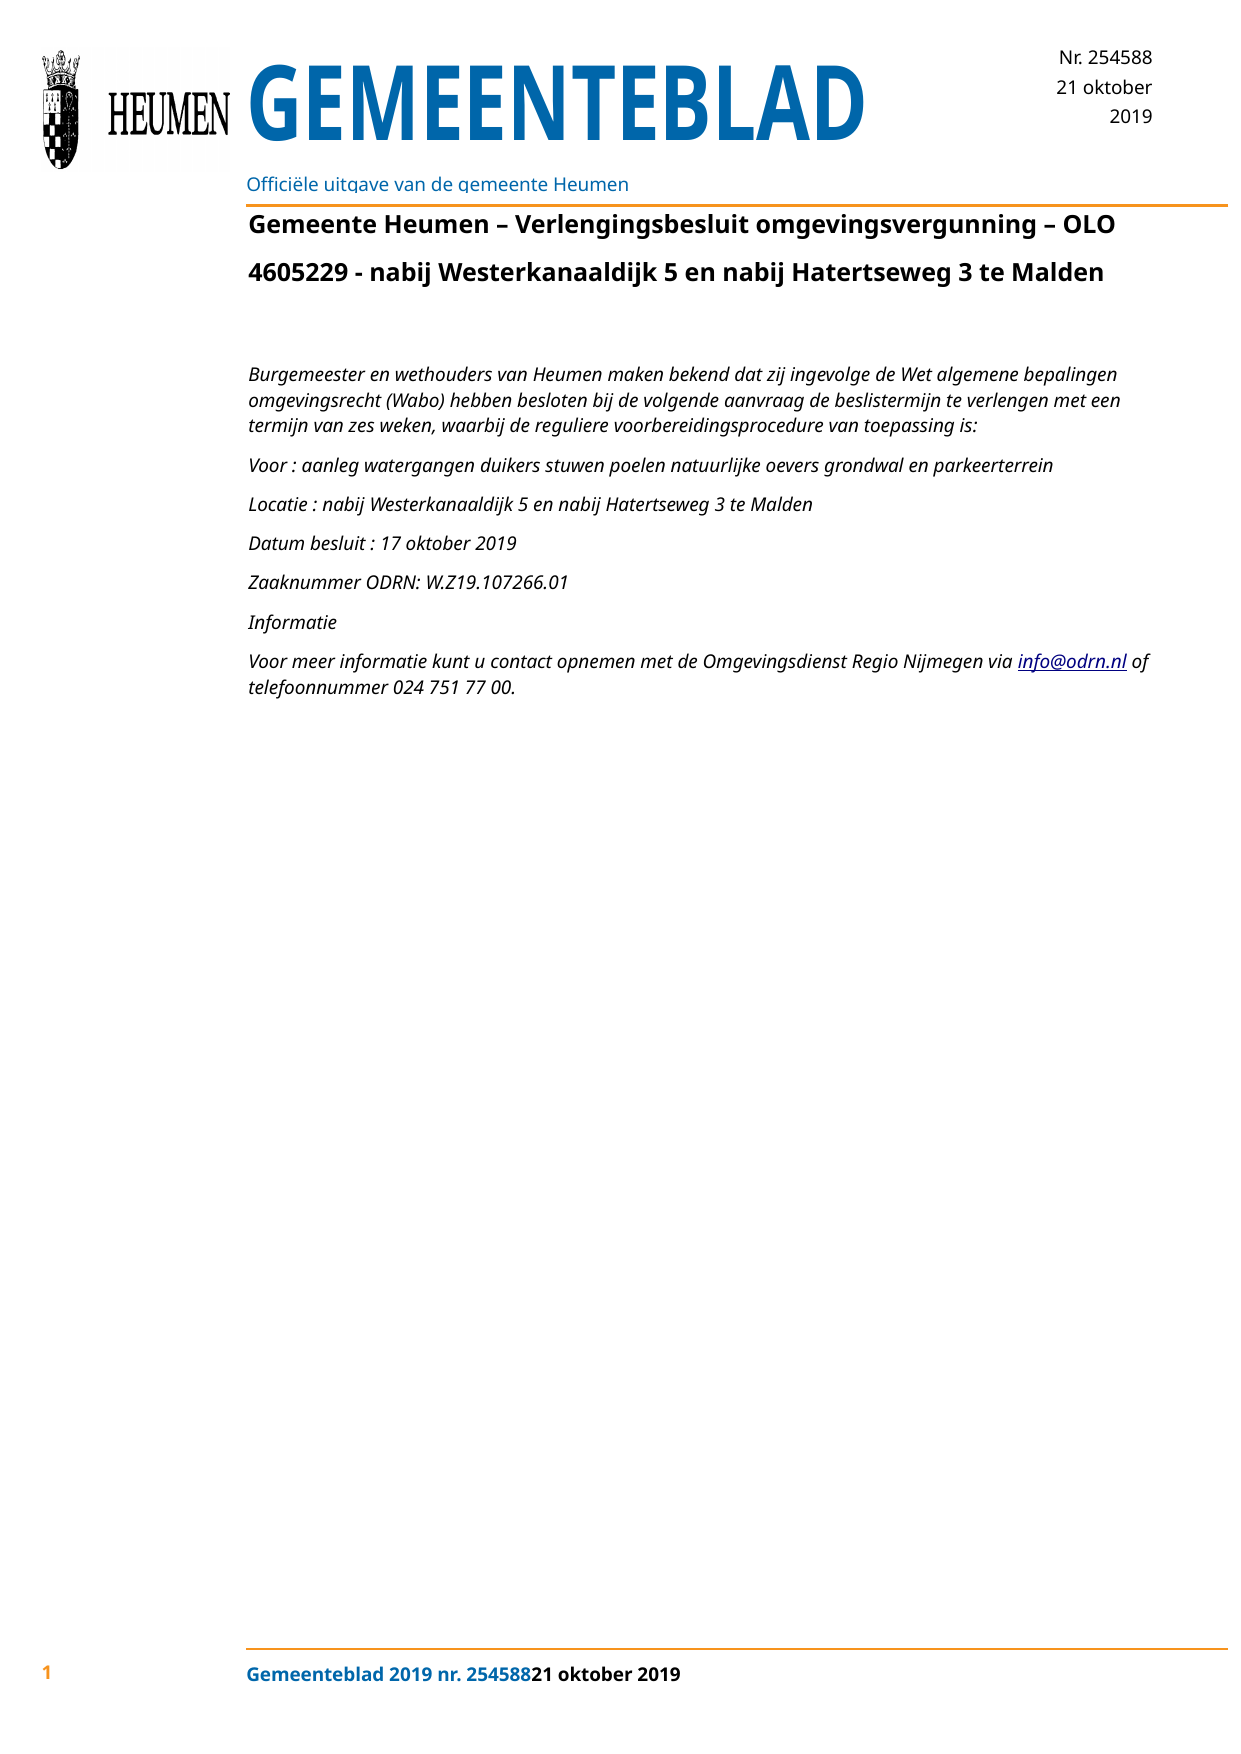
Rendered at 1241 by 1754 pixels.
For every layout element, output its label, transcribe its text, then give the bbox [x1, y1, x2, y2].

text Voor : aanleg watergangen duikers stuwen poelen natuurlijke oevers grondwal en parkeerterrein [248, 452, 1152, 477]
text Voor meer informatie kunt u contact opnemen met de Omgevingsdienst Regio Nijmegen via info@odrn.nl of telefoonnummer 024 751 77 00. [248, 648, 1152, 699]
text Locatie : nabij Westerkanaaldijk 5 en nabij Hatertseweg 3 te Malden [248, 491, 1152, 517]
picture [41, 47, 231, 172]
text Informatie [248, 609, 1152, 634]
text Datum besluit : 17 oktober 2019 [248, 530, 1152, 556]
text Zaaknummer ODRN: W.Z19.107266.01 [248, 569, 1152, 595]
text Burgemeester en wethouders van Heumen maken bekend dat zij ingevolge de Wet algemene bepalingen omgevingsrecht (Wabo) hebben besloten bij de volgende aanvraag de beslistermijn te verlengen met een termijn van zes weken, waarbij de reguliere voorbereidingsprocedure van toepassing is: [248, 361, 1152, 438]
text Gemeente Heumen – Verlengingsbesluit omgevingsvergunning – OLO 4605229 - nabij Westerkanaaldijk 5 en nabij Hatertseweg 3 te Malden [248, 207, 1152, 288]
